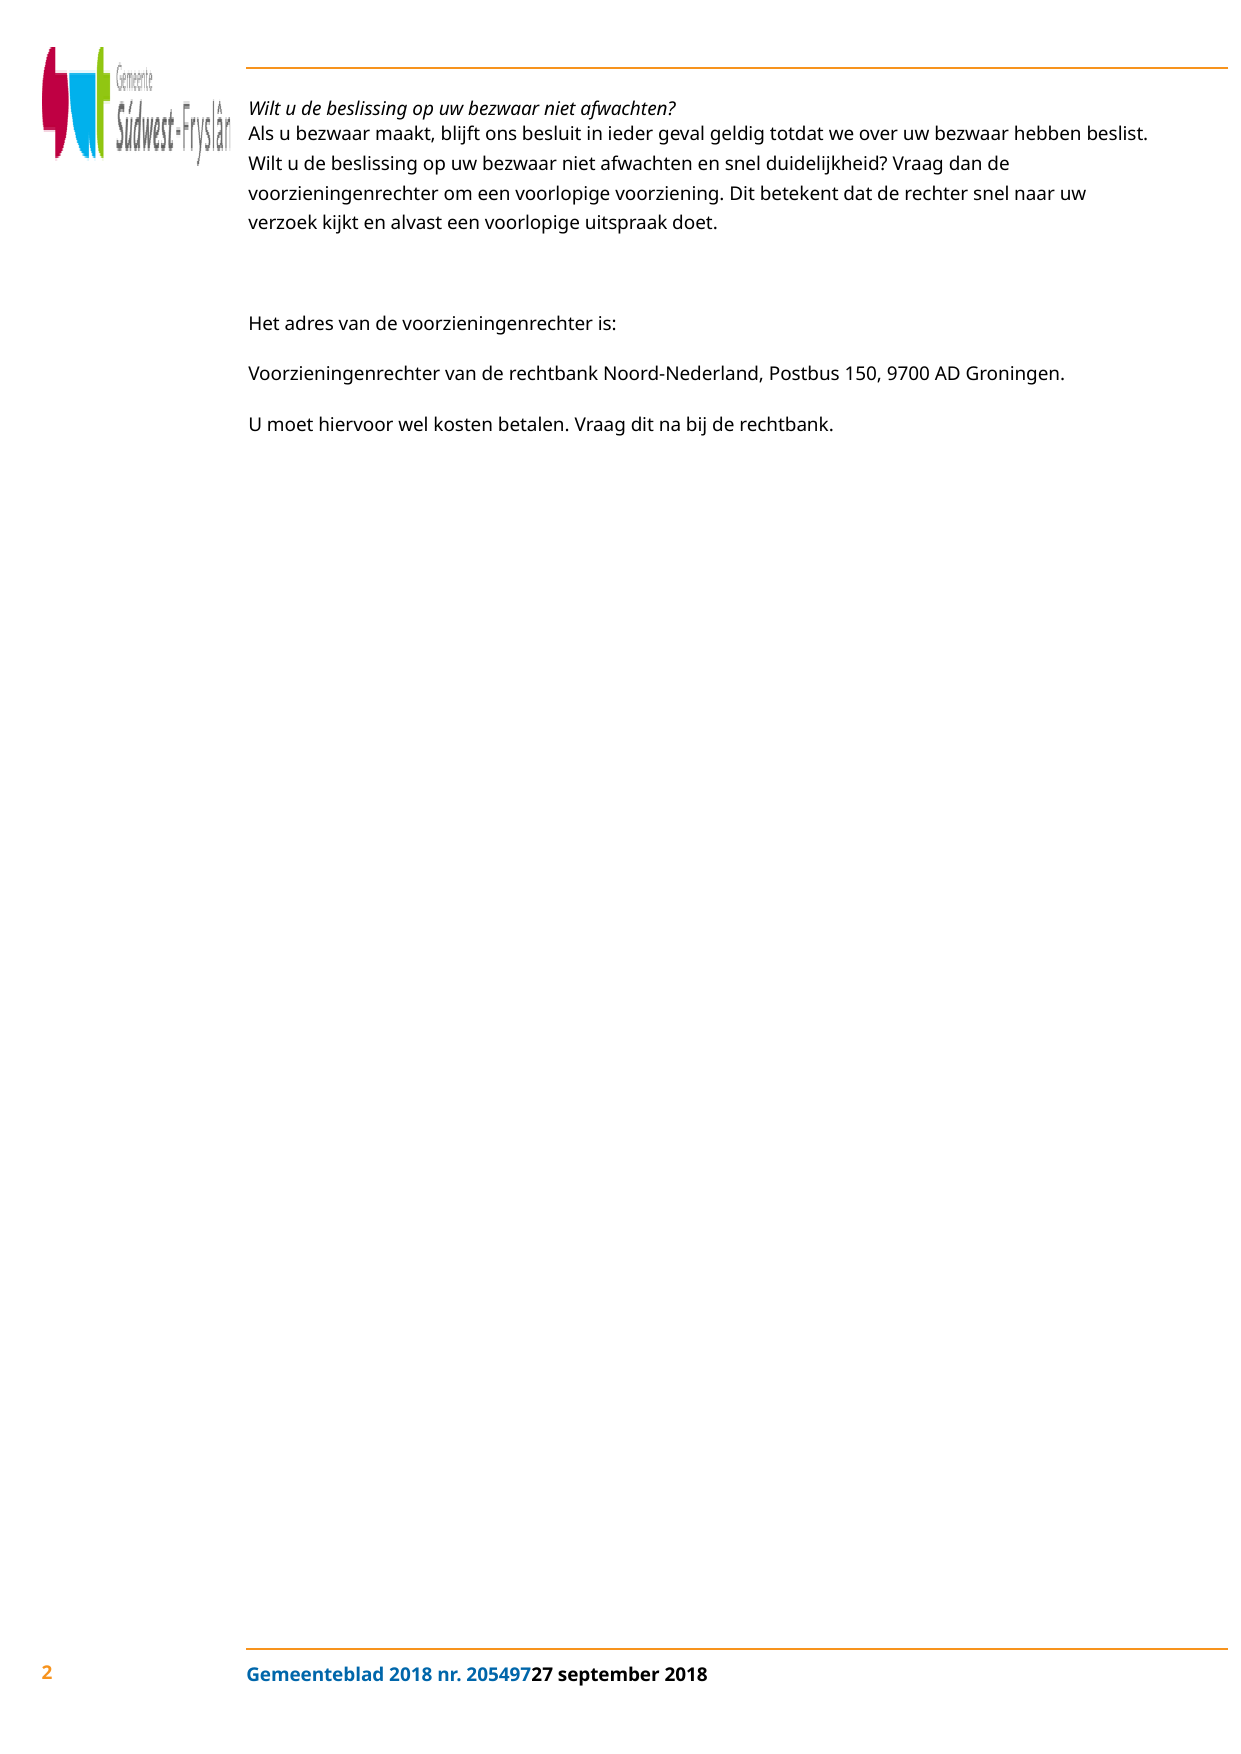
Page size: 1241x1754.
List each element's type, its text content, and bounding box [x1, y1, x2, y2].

text Voorzieningenrechter van de rechtbank Noord-Nederland, Postbus 150, 9700 AD Groningen. [248, 361, 1152, 386]
text Als u bezwaar maakt, blijft ons besluit in ieder geval geldig totdat we over uw bezwaar hebben beslist. Wilt u de beslissing op uw bezwaar niet afwachten en snel duidelijkheid? Vraag dan de voorzieningenrechter om een voorlopige voorziening. Dit betekent dat de rechter snel naar uw verzoek kijkt en alvast een voorlopige uitspraak doet. [248, 121, 1152, 235]
picture [41, 47, 231, 172]
text Wilt u de beslissing op uw bezwaar niet afwachten? [248, 95, 1152, 121]
text Het adres van de voorzieningenrechter is: [248, 310, 1152, 336]
text U moet hiervoor wel kosten betalen. Vraag dit na bij de rechtbank. [248, 411, 1152, 437]
